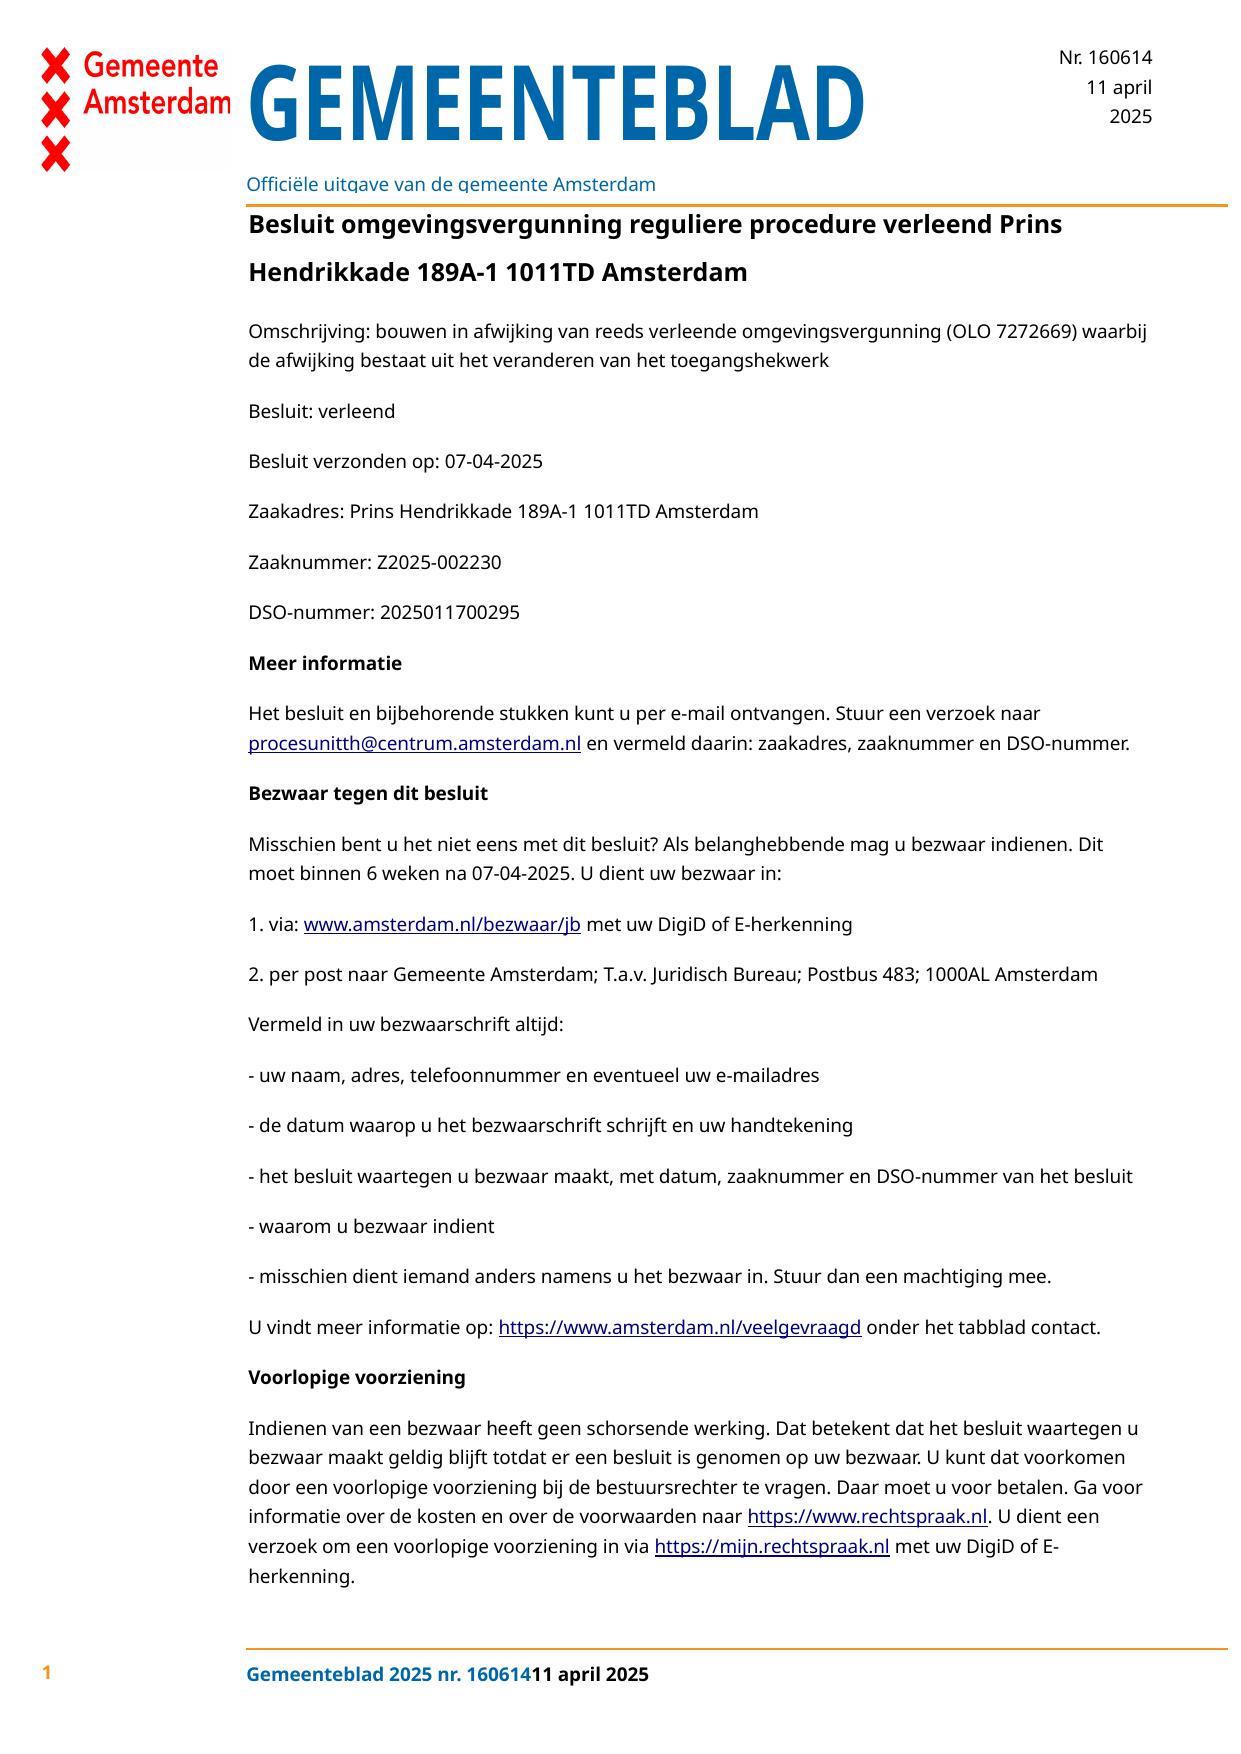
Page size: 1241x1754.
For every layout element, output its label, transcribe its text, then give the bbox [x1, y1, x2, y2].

text Voorlopige voorziening [248, 1364, 1152, 1390]
text Zaakadres: Prins Hendrikkade 189A-1 1011TD Amsterdam [248, 499, 1152, 524]
text Vermeld in uw bezwaarschrift altijd: [248, 1012, 1152, 1037]
text Besluit: verleend [248, 398, 1152, 424]
text 2. per post naar Gemeente Amsterdam; T.a.v. Juridisch Bureau; Postbus 483; 1000AL Amsterdam [248, 961, 1152, 987]
text - misschien dient iemand anders namens u het bezwaar in. Stuur dan een machtiging mee. [248, 1264, 1152, 1289]
text Indienen van een bezwaar heeft geen schorsende werking. Dat betekent dat het besluit waartegen u bezwaar maakt geldig blijft totdat er een besluit is genomen op uw bezwaar. U kunt dat voorkomen door een voorlopige voorziening bij de bestuursrechter te vragen. Daar moet u voor betalen. Ga voor informatie over de kosten en over de voorwaarden naar https://www.rechtspraak.nl. U dient een verzoek om een voorlopige voorziening in via https://mijn.rechtspraak.nl met uw DigiD of E-herkenning. [248, 1415, 1152, 1589]
text Misschien bent u het niet eens met dit besluit? Als belanghebbende mag u bezwaar indienen. Dit moet binnen 6 weken na 07-04-2025. U dient uw bezwaar in: [248, 831, 1152, 886]
text DSO-nummer: 2025011700295 [248, 599, 1152, 625]
text - uw naam, adres, telefoonnummer en eventueel uw e-mailadres [248, 1062, 1152, 1088]
text Zaaknummer: Z2025-002230 [248, 549, 1152, 575]
text Besluit verzonden op: 07-04-2025 [248, 448, 1152, 474]
text Besluit omgevingsvergunning reguliere procedure verleend Prins Hendrikkade 189A-1 1011TD Amsterdam [248, 207, 1152, 288]
text - de datum waarop u het bezwaarschrift schrijft en uw handtekening [248, 1112, 1152, 1138]
text Meer informatie [248, 650, 1152, 676]
picture [41, 47, 231, 172]
text 1. via: www.amsterdam.nl/bezwaar/jb met uw DigiD of E-herkenning [248, 911, 1152, 937]
text - het besluit waartegen u bezwaar maakt, met datum, zaaknummer en DSO-nummer van het besluit [248, 1163, 1152, 1189]
text Omschrijving: bouwen in afwijking van reeds verleende omgevingsvergunning (OLO 7272669) waarbij de afwijking bestaat uit het veranderen van het toegangshekwerk [248, 318, 1152, 373]
text U vindt meer informatie op: https://www.amsterdam.nl/veelgevraagd onder het tabblad contact. [248, 1314, 1152, 1340]
text - waarom u bezwaar indient [248, 1213, 1152, 1239]
text Bezwaar tegen dit besluit [248, 780, 1152, 806]
text Het besluit en bijbehorende stukken kunt u per e-mail ontvangen. Stuur een verzoek naar procesunitth@centrum.amsterdam.nl en vermeld daarin: zaakadres, zaaknummer en DSO-nummer. [248, 700, 1152, 756]
